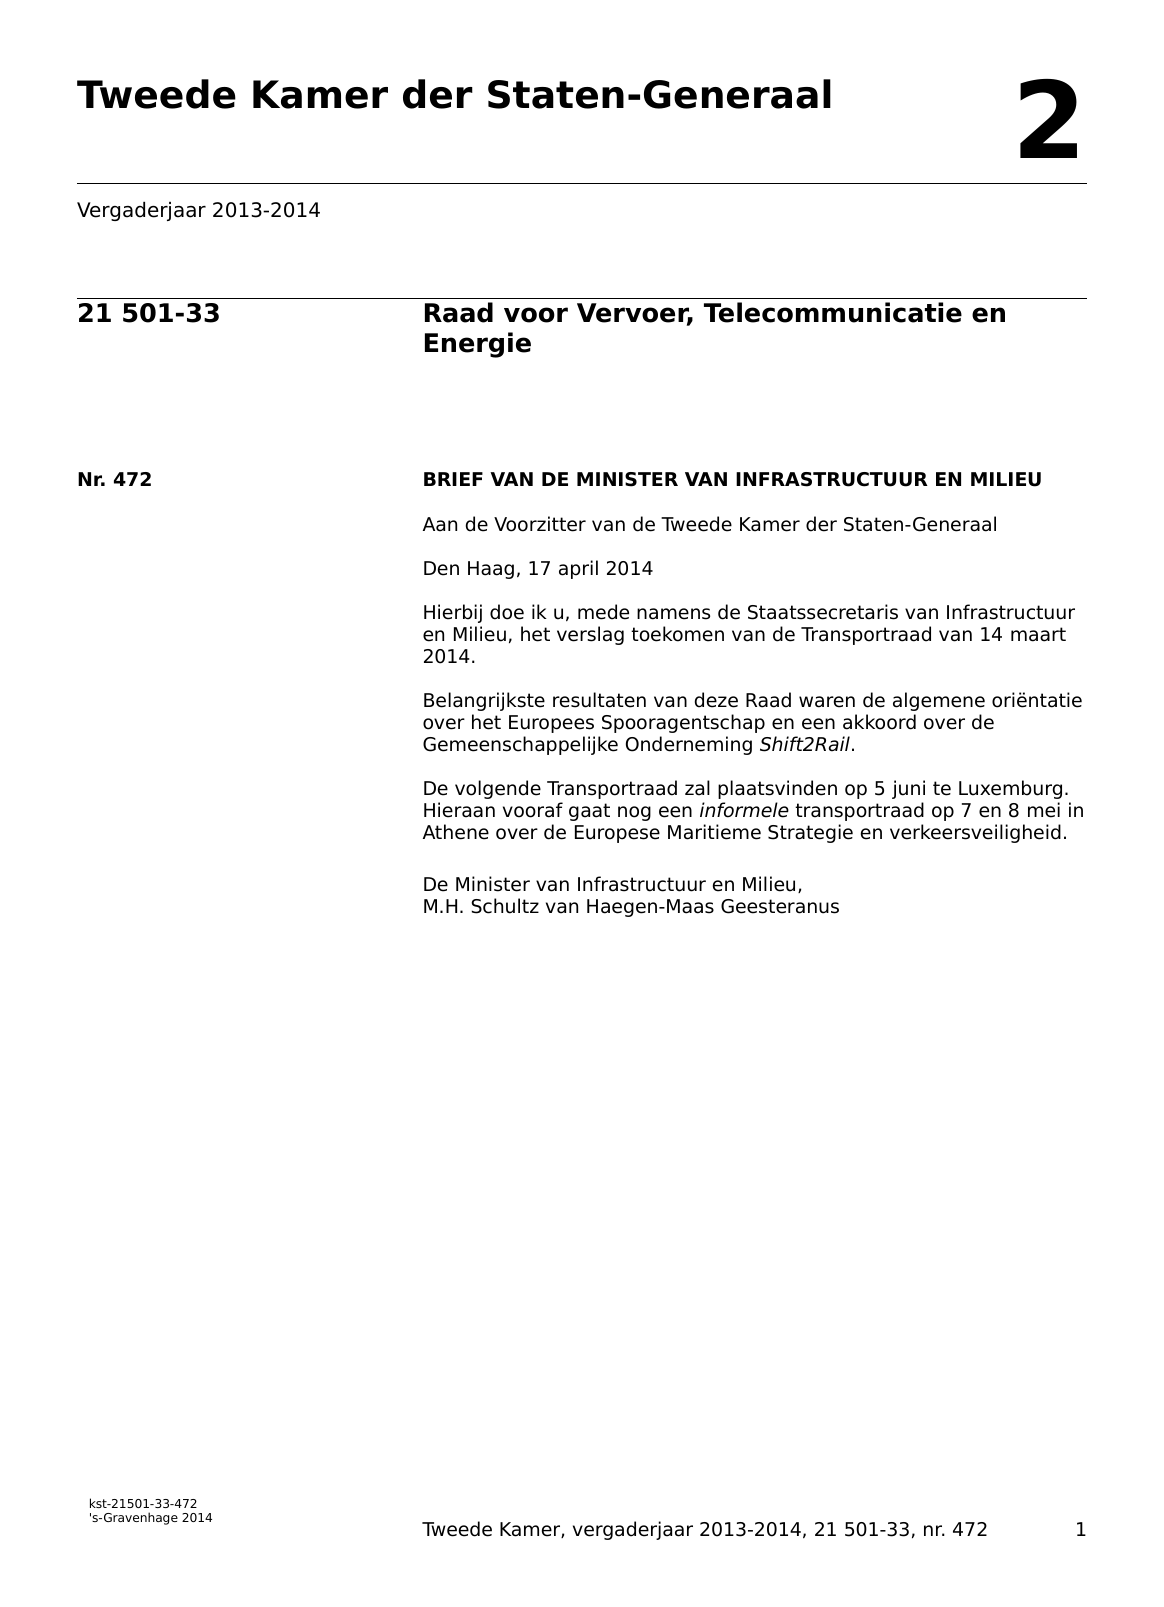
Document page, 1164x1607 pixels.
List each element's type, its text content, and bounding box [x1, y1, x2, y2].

text De Minister van Infrastructuur en Milieu, M.H. Schultz van Haegen-Maas Geesteranus [422, 874, 1087, 918]
table_header 2 [886, 59, 1087, 183]
text Belangrijkste resultaten van deze Raad waren de algemene oriëntatie over het Europees Spooragentschap en een akkoord over de Gemeenschappelijke Onderneming Shift2Rail. [422, 690, 1087, 756]
text De volgende Transportraad zal plaatsvinden op 5 juni te Luxemburg. Hieraan vooraf gaat nog een informele transportraad op 7 en 8 mei in Athene over de Europese Maritieme Strategie en verkeersveiligheid. [422, 778, 1087, 844]
subtitle 21 501-33 Raad voor Vervoer, Telecommunicatie en Energie [77, 299, 1087, 358]
text Den Haag, 17 april 2014 [422, 558, 1087, 580]
text 's-Gravenhage 2014 [88, 1511, 323, 1525]
table_cell Vergaderjaar 2013-2014 [77, 184, 1087, 298]
text Aan de Voorzitter van de Tweede Kamer der Staten-Generaal [422, 513, 1087, 536]
text Hierbij doe ik u, mede namens de Staatssecretaris van Infrastructuur en Milieu, het verslag toekomen van de Transportraad van 14 maart 2014. [422, 602, 1087, 668]
subtitle Nr. 472 BRIEF VAN DE MINISTER VAN INFRASTRUCTUUR EN MILIEU [77, 469, 1087, 491]
table_header Tweede Kamer der Staten-Generaal [77, 59, 886, 183]
text kst-21501-33-472 [88, 1497, 323, 1511]
